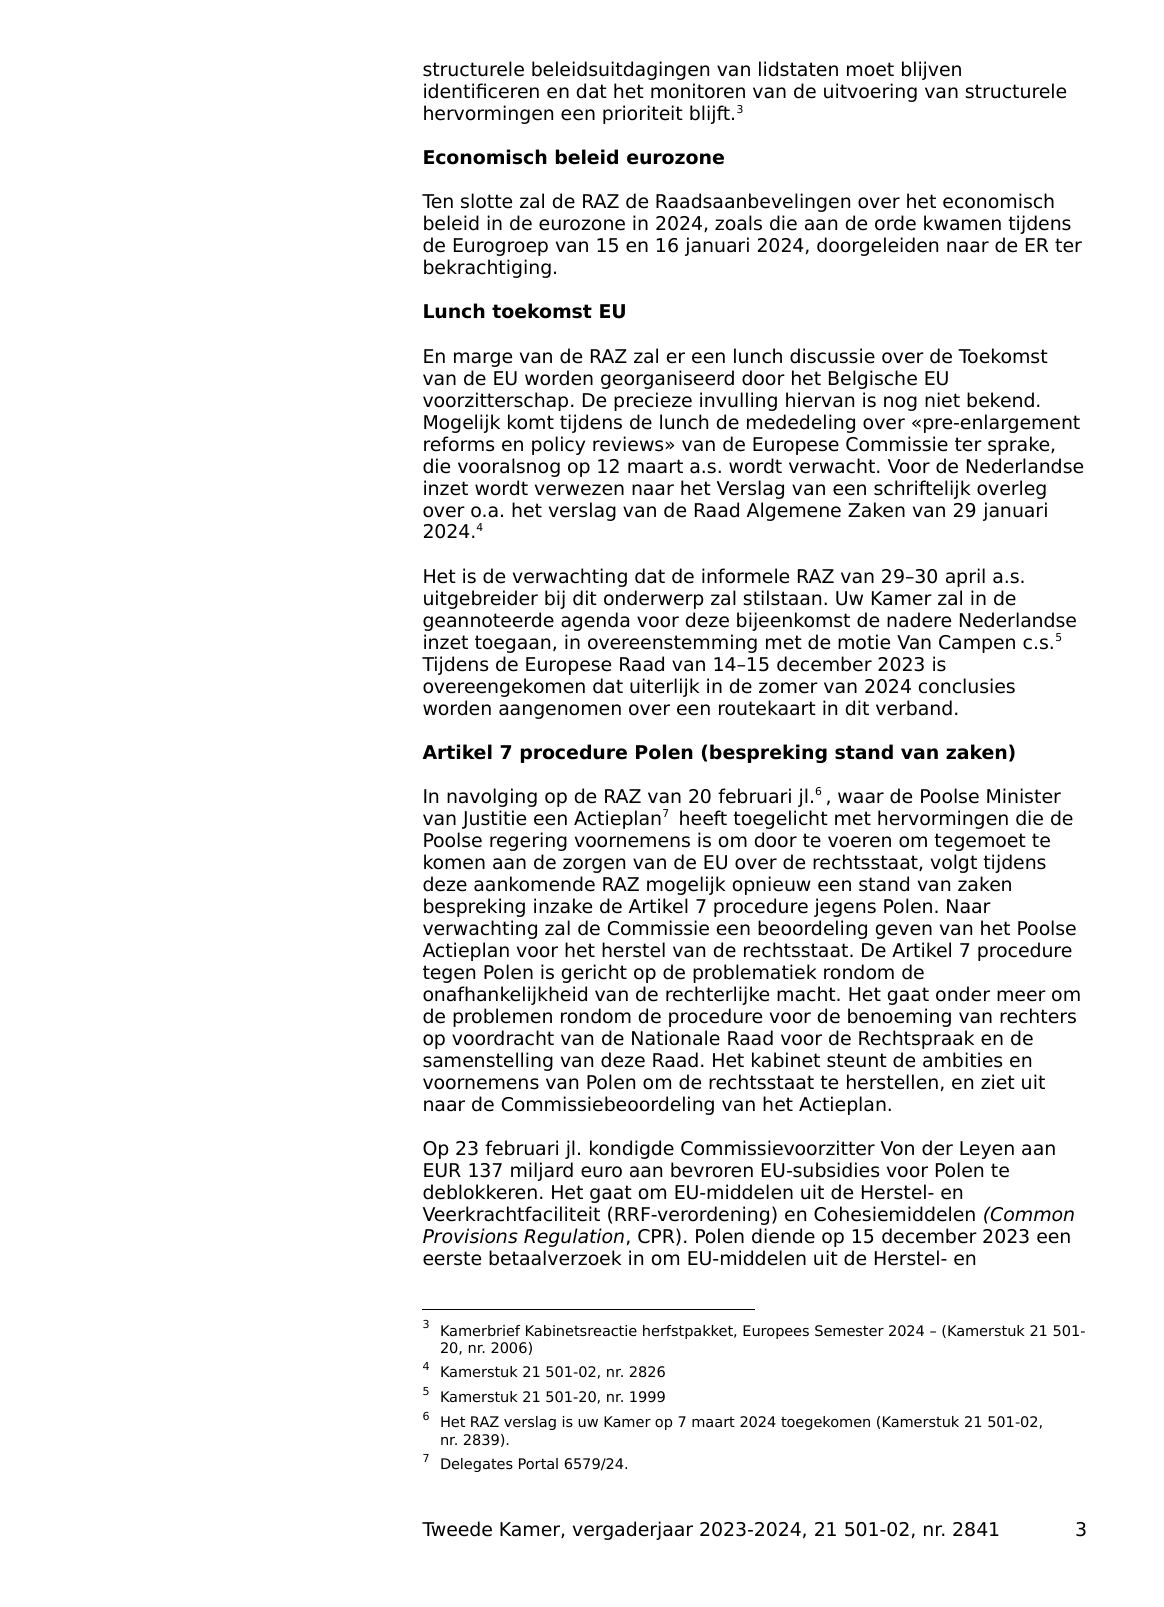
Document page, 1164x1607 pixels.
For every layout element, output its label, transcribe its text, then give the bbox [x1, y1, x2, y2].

text Het RAZ verslag is uw Kamer op 7 maart 2024 toegekomen (Kamerstuk 21 501-02, nr. 2839). [422, 1410, 1087, 1449]
text Kamerstuk 21 501-02, nr. 2826 [422, 1360, 1087, 1382]
subtitle Economisch beleid eurozone [422, 147, 1087, 169]
subtitle Artikel 7 procedure Polen (bespreking stand van zaken) [422, 742, 1087, 764]
text structurele beleidsuitdagingen van lidstaten moet blijven identificeren en dat het monitoren van de uitvoering van structurele hervormingen een prioriteit blijft. [422, 59, 1087, 125]
text Delegates Portal 6579/24. [422, 1452, 1087, 1474]
text Kamerstuk 21 501-20, nr. 1999 [422, 1385, 1087, 1407]
text Op 23 februari jl. kondigde Commissievoorzitter Von der Leyen aan EUR 137 miljard euro aan bevroren EU-subsidies voor Polen te deblokkeren. Het gaat om EU-middelen uit de Herstel- en Veerkrachtfaciliteit (RRF-verordening) en Cohesiemiddelen (Common Provisions Regulation, CPR). Polen diende op 15 december 2023 een eerste betaalverzoek in om EU-middelen uit de Herstel- en [422, 1138, 1087, 1269]
subtitle Lunch toekomst EU [422, 301, 1087, 323]
text Kamerbrief Kabinetsreactie herfstpakket, Europees Semester 2024 – (Kamerstuk 21 501-20, nr. 2006) [422, 1318, 1087, 1357]
text Het is de verwachting dat de informele RAZ van 29–30 april a.s. uitgebreider bij dit onderwerp zal stilstaan. Uw Kamer zal in de geannoteerde agenda voor deze bijeenkomst de nadere Nederlandse inzet toegaan, in overeenstemming met de motie Van Campen c.s. Tijdens de Europese Raad van 14–15 december 2023 is overeengekomen dat uiterlijk in de zomer van 2024 conclusies worden aangenomen over een routekaart in dit verband. [422, 566, 1087, 719]
text Ten slotte zal de RAZ de Raadsaanbevelingen over het economisch beleid in de eurozone in 2024, zoals die aan de orde kwamen tijdens de Eurogroep van 15 en 16 januari 2024, doorgeleiden naar de ER ter bekrachtiging. [422, 191, 1087, 279]
text In navolging op de RAZ van 20 februari jl., waar de Poolse Minister van Justitie een Actieplan heeft toegelicht met hervormingen die de Poolse regering voornemens is om door te voeren om tegemoet te komen aan de zorgen van de EU over de rechtsstaat, volgt tijdens deze aankomende RAZ mogelijk opnieuw een stand van zaken bespreking inzake de Artikel 7 procedure jegens Polen. Naar verwachting zal de Commissie een beoordeling geven van het Poolse Actieplan voor het herstel van de rechtsstaat. De Artikel 7 procedure tegen Polen is gericht op de problematiek rondom de onafhankelijkheid van de rechterlijke macht. Het gaat onder meer om de problemen rondom de procedure voor de benoeming van rechters op voordracht van de Nationale Raad voor de Rechtspraak en de samenstelling van deze Raad. Het kabinet steunt de ambities en voornemens van Polen om de rechtsstaat te herstellen, en ziet uit naar de Commissiebeoordeling van het Actieplan. [422, 786, 1087, 1116]
text En marge van de RAZ zal er een lunch discussie over de Toekomst van de EU worden georganiseerd door het Belgische EU voorzitterschap. De precieze invulling hiervan is nog niet bekend. Mogelijk komt tijdens de lunch de mededeling over «pre-enlargement reforms en policy reviews» van de Europese Commissie ter sprake, die vooralsnog op 12 maart a.s. wordt verwacht. Voor de Nederlandse inzet wordt verwezen naar het Verslag van een schriftelijk overleg over o.a. het verslag van de Raad Algemene Zaken van 29 januari 2024. [422, 346, 1087, 543]
